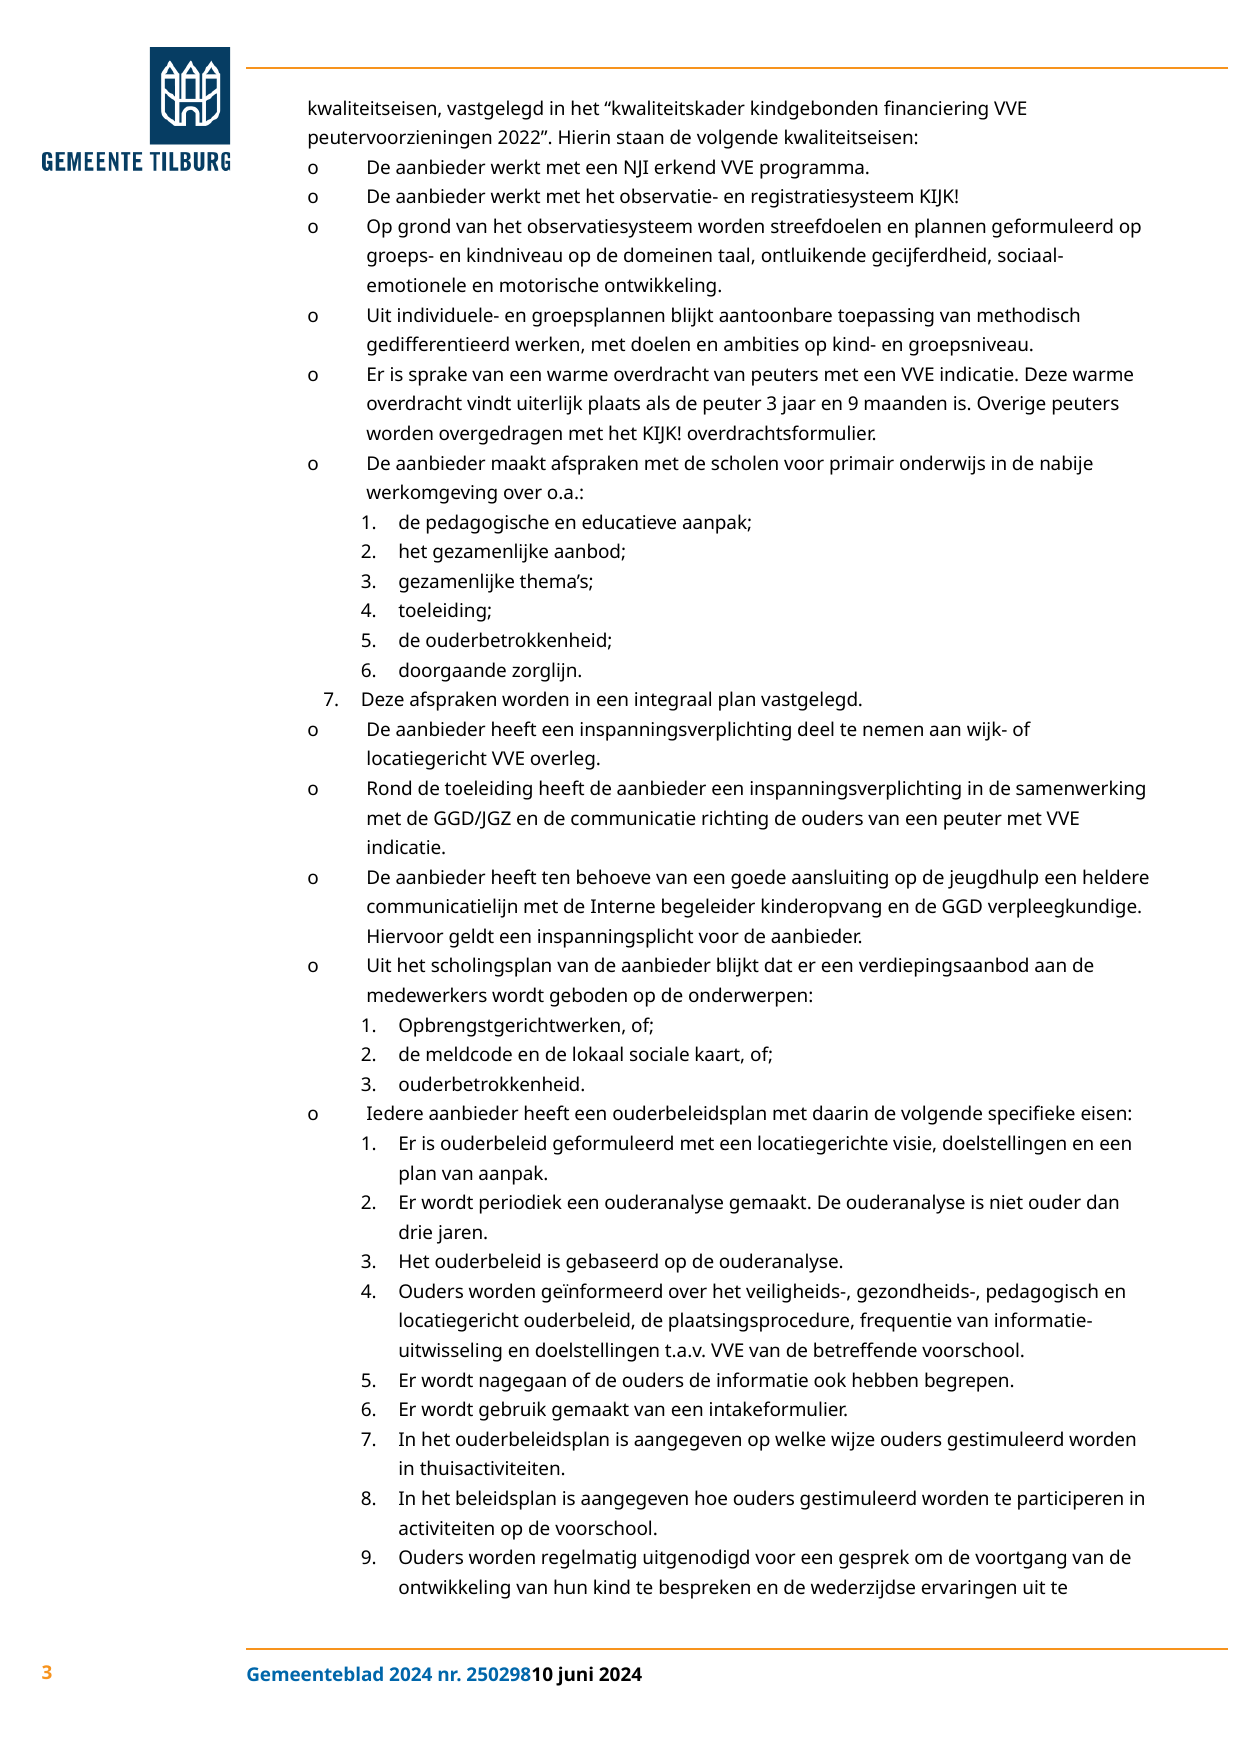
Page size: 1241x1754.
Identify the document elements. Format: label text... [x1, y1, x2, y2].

list toeleiding; [361, 598, 1152, 623]
list Opbrengstgerichtwerken, of; [361, 1012, 1152, 1038]
list De aanbieder werkt met een NJI erkend VVE programma. [307, 154, 1152, 180]
list ouderbetrokkenheid. [361, 1071, 1152, 1097]
list kwaliteitseisen, vastgelegd in het “kwaliteitskader kindgebonden financiering VVE peutervoorzieningen 2022”. Hierin staan de volgende kwaliteitseisen: [248, 95, 1152, 150]
list het gezamenlijke aanbod; [361, 538, 1152, 564]
list de pedagogische en educatieve aanpak; [361, 509, 1152, 535]
list Uit het scholingsplan van de aanbieder blijkt dat er een verdiepingsaanbod aan de medewerkers wordt geboden op de onderwerpen: [307, 953, 1152, 1008]
list Er wordt periodiek een ouderanalyse gemaakt. De ouderanalyse is niet ouder dan drie jaren. [361, 1189, 1152, 1245]
list Het ouderbeleid is gebaseerd op de ouderanalyse. [361, 1248, 1152, 1274]
list Er is ouderbeleid geformuleerd met een locatiegerichte visie, doelstellingen en een plan van aanpak. [361, 1130, 1152, 1186]
list In het ouderbeleidsplan is aangegeven op welke wijze ouders gestimuleerd worden in thuisactiviteiten. [361, 1426, 1152, 1481]
list Ouders worden regelmatig uitgenodigd voor een gesprek om de voortgang van de ontwikkeling van hun kind te bespreken en de wederzijdse ervaringen uit te [361, 1544, 1152, 1600]
list Er is sprake van een warme overdracht van peuters met een VVE indicatie. Deze warme overdracht vindt uiterlijk plaats als de peuter 3 jaar en 9 maanden is. Overige peuters worden overgedragen met het KIJK! overdrachtsformulier. [307, 361, 1152, 446]
list Rond de toeleiding heeft de aanbieder een inspanningsverplichting in de samenwerking met de GGD/JGZ en de communicatie richting de ouders van een peuter met VVE indicatie. [307, 775, 1152, 860]
list de ouderbetrokkenheid; [361, 627, 1152, 653]
list Er wordt gebruik gemaakt van een intakeformulier. [361, 1396, 1152, 1422]
list Op grond van het observatiesysteem worden streefdoelen en plannen geformuleerd op groeps- en kindniveau op de domeinen taal, ontluikende gecijferdheid, sociaal-emotionele en motorische ontwikkeling. [307, 213, 1152, 298]
list Deze afspraken worden in een integraal plan vastgelegd. [323, 686, 1152, 712]
list Er wordt nagegaan of de ouders de informatie ook hebben begrepen. [361, 1367, 1152, 1393]
list In het beleidsplan is aangegeven hoe ouders gestimuleerd worden te participeren in activiteiten op de voorschool. [361, 1485, 1152, 1541]
picture [41, 47, 231, 172]
list de meldcode en de lokaal sociale kaart, of; [361, 1041, 1152, 1067]
list De aanbieder werkt met het observatie- en registratiesysteem KIJK! [307, 183, 1152, 209]
list Uit individuele- en groepsplannen blijkt aantoonbare toepassing van methodisch gedifferentieerd werken, met doelen en ambities op kind- en groepsniveau. [307, 302, 1152, 357]
list gezamenlijke thema’s; [361, 568, 1152, 594]
list De aanbieder heeft een inspanningsverplichting deel te nemen aan wijk- of locatiegericht VVE overleg. [307, 716, 1152, 771]
list Iedere aanbieder heeft een ouderbeleidsplan met daarin de volgende specifieke eisen: [307, 1101, 1152, 1126]
list De aanbieder heeft ten behoeve van een goede aansluiting op de jeugdhulp een heldere communicatielijn met de Interne begeleider kinderopvang en de GGD verpleegkundige. Hiervoor geldt een inspanningsplicht voor de aanbieder. [307, 864, 1152, 949]
list Ouders worden geïnformeerd over het veiligheids-, gezondheids-, pedagogisch en locatiegericht ouderbeleid, de plaatsingsprocedure, frequentie van informatie- uitwisseling en doelstellingen t.a.v. VVE van de betreffende voorschool. [361, 1278, 1152, 1363]
list doorgaande zorglijn. [361, 657, 1152, 683]
list De aanbieder maakt afspraken met de scholen voor primair onderwijs in de nabije werkomgeving over o.a.: [307, 450, 1152, 505]
